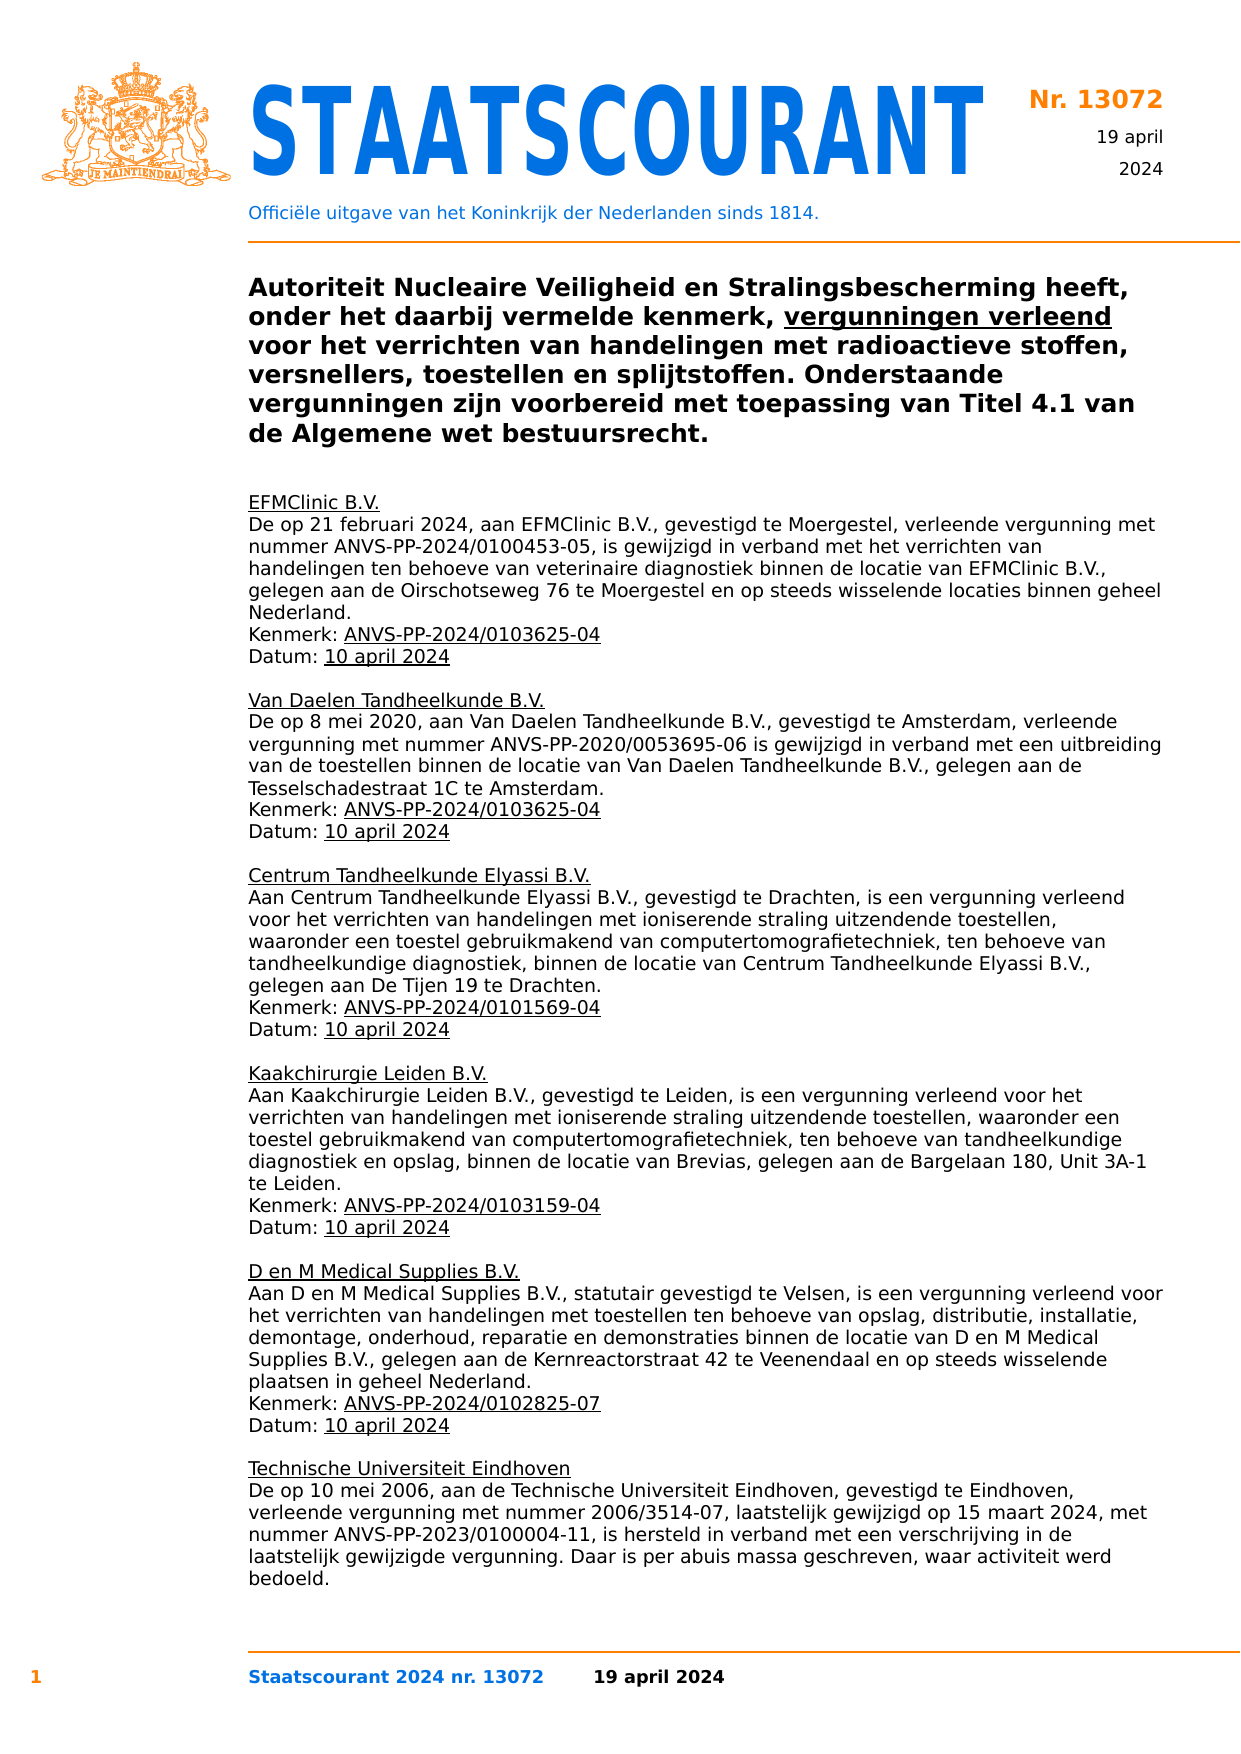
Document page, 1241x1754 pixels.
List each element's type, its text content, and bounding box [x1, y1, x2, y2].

text Datum: 10 april 2024 [248, 1414, 1163, 1436]
text D en M Medical Supplies B.V. [248, 1261, 1163, 1283]
text Kenmerk: ANVS-PP-2024/0101569-04 [248, 997, 1163, 1019]
text Aan Kaakchirurgie Leiden B.V., gevestigd te Leiden, is een vergunning verleend voor het verrichten van handelingen met ioniserende straling uitzendende toestellen, waaronder een toestel gebruikmakend van computertomografietechniek, ten behoeve van tandheelkundige diagnostiek en opslag, binnen de locatie van Brevias, gelegen aan de Bargelaan 180, Unit 3A-1 te Leiden. [248, 1085, 1163, 1195]
text Kenmerk: ANVS-PP-2024/0103159-04 [248, 1195, 1163, 1217]
text De op 8 mei 2020, aan Van Daelen Tandheelkunde B.V., gevestigd te Amsterdam, verleende vergunning met nummer ANVS-PP-2020/0053695-06 is gewijzigd in verband met een uitbreiding van de toestellen binnen de locatie van Van Daelen Tandheelkunde B.V., gelegen aan de Tesselschadestraat 1C te Amsterdam. [248, 711, 1163, 799]
picture [41, 62, 231, 186]
text Aan Centrum Tandheelkunde Elyassi B.V., gevestigd te Drachten, is een vergunning verleend voor het verrichten van handelingen met ioniserende straling uitzendende toestellen, waaronder een toestel gebruikmakend van computertomografietechniek, ten behoeve van tandheelkundige diagnostiek, binnen de locatie van Centrum Tandheelkunde Elyassi B.V., gelegen aan De Tijen 19 te Drachten. [248, 887, 1163, 997]
text Datum: 10 april 2024 [248, 1217, 1163, 1239]
text Kenmerk: ANVS-PP-2024/0102825-07 [248, 1392, 1163, 1414]
text Kenmerk: ANVS-PP-2024/0103625-04 [248, 624, 1163, 646]
table_header [25, 62, 248, 241]
text Datum: 10 april 2024 [248, 646, 1163, 668]
text Technische Universiteit Eindhoven [248, 1458, 1163, 1480]
text Centrum Tandheelkunde Elyassi B.V. [248, 865, 1163, 887]
text Kaakchirurgie Leiden B.V. [248, 1063, 1163, 1085]
text Datum: 10 april 2024 [248, 1019, 1163, 1041]
table_header Nr. 13072 [998, 62, 1240, 121]
text EFMClinic B.V. [248, 492, 1163, 514]
text De op 21 februari 2024, aan EFMClinic B.V., gevestigd te Moergestel, verleende vergunning met nummer ANVS-PP-2024/0100453-05, is gewijzigd in verband met het verrichten van handelingen ten behoeve van veterinaire diagnostiek binnen de locatie van EFMClinic B.V., gelegen aan de Oirschotseweg 76 te Moergestel en op steeds wisselende locaties binnen geheel Nederland. [248, 514, 1163, 624]
text Van Daelen Tandheelkunde B.V. [248, 689, 1163, 711]
text Datum: 10 april 2024 [248, 821, 1163, 843]
subtitle Autoriteit Nucleaire Veiligheid en Stralingsbescherming heeft, onder het daarbij vermelde kenmerk, vergunningen verleend voor het verrichten van handelingen met radioactieve stoffen, versnellers, toestellen en splijtstoffen. Onderstaande vergunningen zijn voorbereid met toepassing van Titel 4.1 van de Algemene wet bestuursrecht. [248, 273, 1163, 448]
table_header STAATSCOURANT [248, 62, 998, 203]
text Kenmerk: ANVS-PP-2024/0103625-04 [248, 799, 1163, 821]
table_cell Officiële uitgave van het Koninkrijk der Nederlanden sinds 1814. [248, 203, 1240, 241]
table_cell 19 april [998, 121, 1240, 153]
text De op 10 mei 2006, aan de Technische Universiteit Eindhoven, gevestigd te Eindhoven, verleende vergunning met nummer 2006/3514-07, laatstelijk gewijzigd op 15 maart 2024, met nummer ANVS-PP-2023/0100004-11, is hersteld in verband met een verschrijving in de laatstelijk gewijzigde vergunning. Daar is per abuis massa geschreven, waar activiteit werd bedoeld. [248, 1480, 1163, 1590]
table_cell 2024 [998, 153, 1240, 203]
text Aan D en M Medical Supplies B.V., statutair gevestigd te Velsen, is een vergunning verleend voor het verrichten van handelingen met toestellen ten behoeve van opslag, distributie, installatie, demontage, onderhoud, reparatie en demonstraties binnen de locatie van D en M Medical Supplies B.V., gelegen aan de Kernreactorstraat 42 te Veenendaal en op steeds wisselende plaatsen in geheel Nederland. [248, 1283, 1163, 1392]
